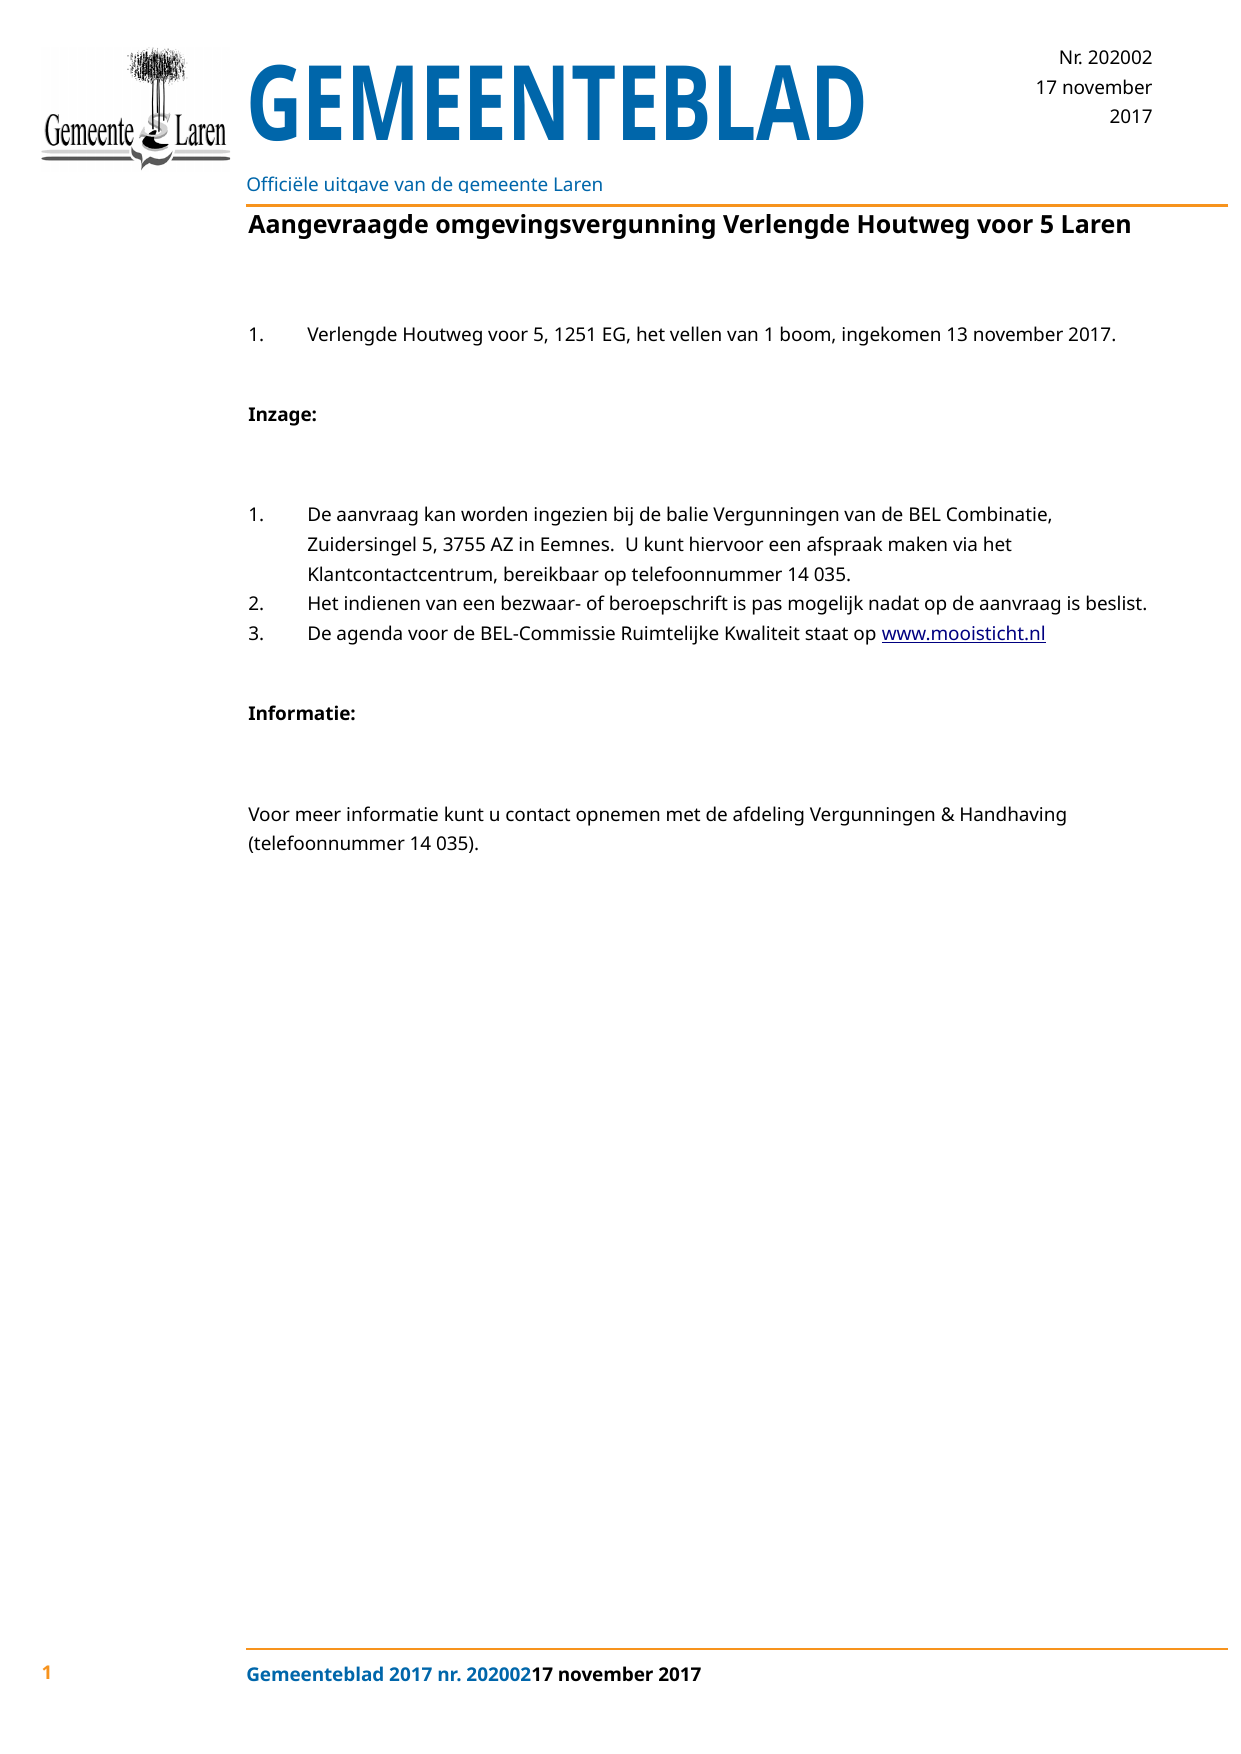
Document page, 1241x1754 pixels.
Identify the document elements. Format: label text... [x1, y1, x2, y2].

list De aanvraag kan worden ingezien bij de balie Vergunningen van de BEL Combinatie, Zuidersingel 5, 3755 AZ in Eemnes. U kunt hiervoor een afspraak maken via het Klantcontactcentrum, bereikbaar op telefoonnummer 14 035. [248, 502, 1152, 586]
text Aangevraagde omgevingsvergunning Verlengde Houtweg voor 5 Laren [248, 207, 1152, 241]
list Het indienen van een bezwaar- of beroepschrift is pas mogelijk nadat op de aanvraag is beslist. [248, 590, 1152, 616]
list De agenda voor de BEL-Commissie Ruimtelijke Kwaliteit staat op www.mooisticht.nl [248, 620, 1152, 646]
text Voor meer informatie kunt u contact opnemen met de afdeling Vergunningen & Handhaving (telefoonnummer 14 035). [248, 801, 1152, 856]
text Inzage: [248, 401, 1152, 426]
text Informatie: [248, 700, 1152, 726]
picture [41, 47, 231, 172]
list Verlengde Houtweg voor 5, 1251 EG, het vellen van 1 boom, ingekomen 13 november 2017. [248, 321, 1152, 346]
